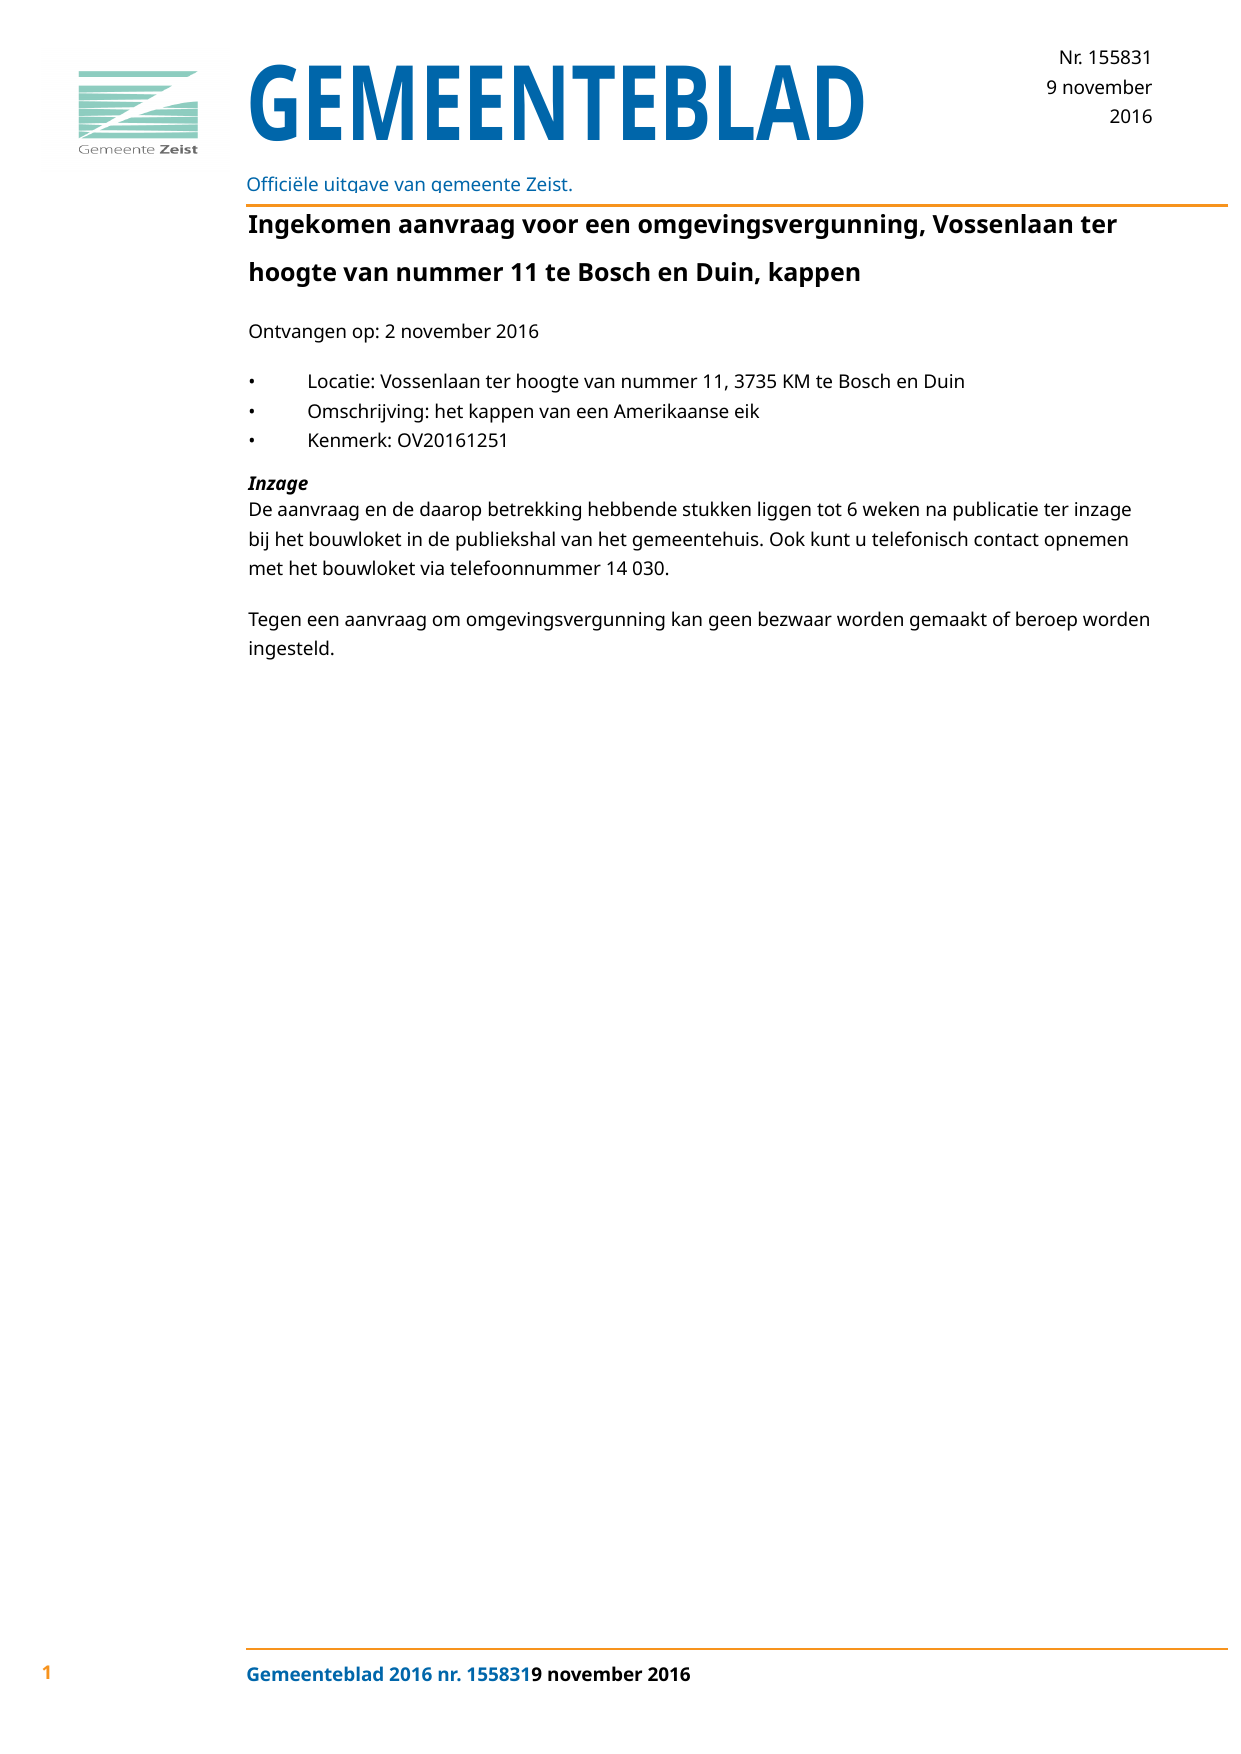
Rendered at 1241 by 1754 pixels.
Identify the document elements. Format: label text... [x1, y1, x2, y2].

list Omschrijving: het kappen van een Amerikaanse eik [248, 398, 1152, 424]
text De aanvraag en de daarop betrekking hebbende stukken liggen tot 6 weken na publicatie ter inzage bij het bouwloket in de publiekshal van het gemeentehuis. Ook kunt u telefonisch contact opnemen met het bouwloket via telefoonnummer 14 030. [248, 496, 1152, 581]
text Inzage [248, 471, 1152, 496]
text Tegen een aanvraag om omgevingsvergunning kan geen bezwaar worden gemaakt of beroep worden ingesteld. [248, 606, 1152, 661]
list Locatie: Vossenlaan ter hoogte van nummer 11, 3735 KM te Bosch en Duin [248, 368, 1152, 394]
list Kenmerk: OV20161251 [248, 427, 1152, 453]
text Ontvangen op: 2 november 2016 [248, 318, 1152, 344]
picture [41, 47, 231, 172]
text Ingekomen aanvraag voor een omgevingsvergunning, Vossenlaan ter hoogte van nummer 11 te Bosch en Duin, kappen [248, 207, 1152, 288]
